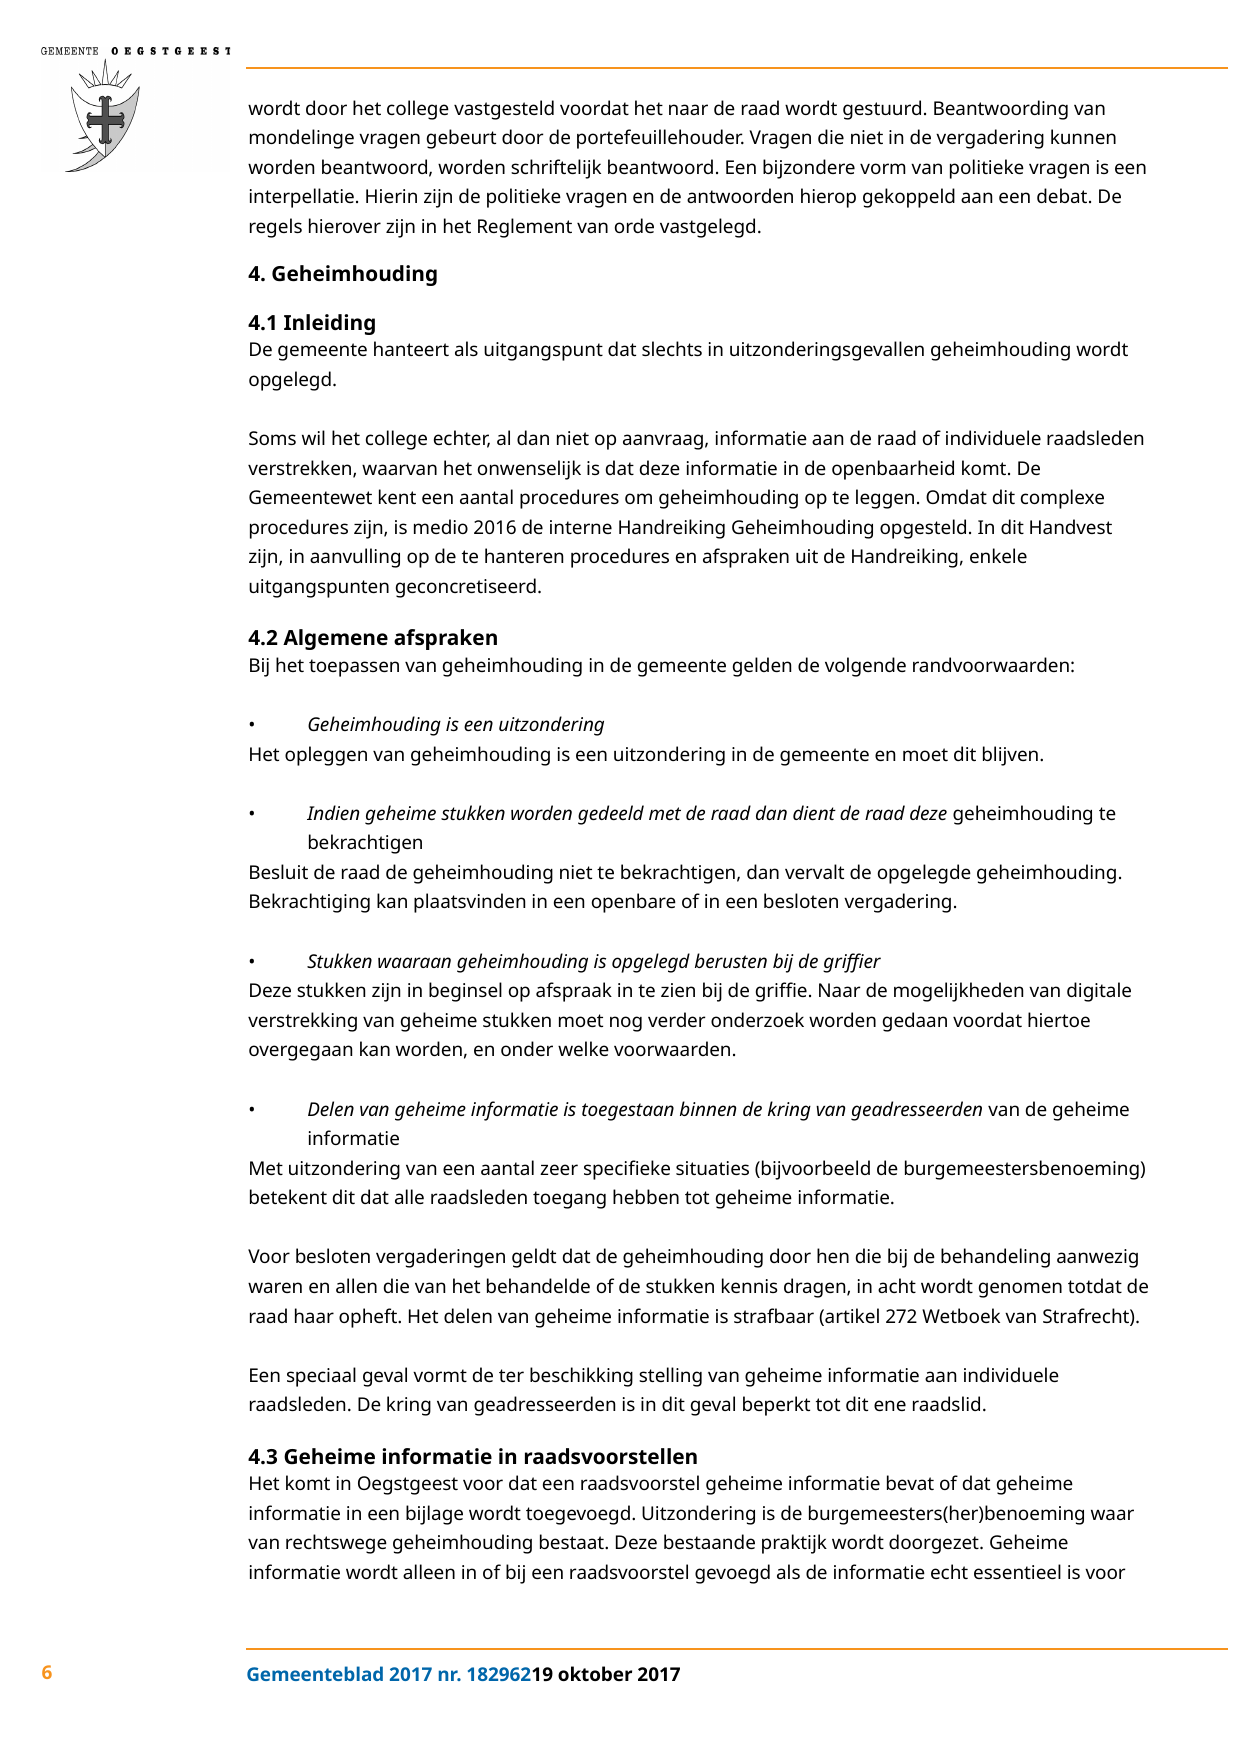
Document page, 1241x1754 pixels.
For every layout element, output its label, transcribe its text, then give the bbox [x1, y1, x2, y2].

list Delen van geheime informatie is toegestaan binnen de kring van geadresseerden van de geheime informatie [248, 1096, 1152, 1151]
text Besluit de raad de geheimhouding niet te bekrachtigen, dan vervalt de opgelegde geheimhouding. Bekrachtiging kan plaatsvinden in een openbare of in een besloten vergadering. [248, 859, 1152, 914]
text 4. Geheimhouding [248, 259, 1152, 287]
text wordt door het college vastgesteld voordat het naar de raad wordt gestuurd. Beantwoording van mondelinge vragen gebeurt door de portefeuillehouder. Vragen die niet in de vergadering kunnen worden beantwoord, worden schriftelijk beantwoord. Een bijzondere vorm van politieke vragen is een interpellatie. Hierin zijn de politieke vragen en de antwoorden hierop gekoppeld aan een debat. De regels hierover zijn in het Reglement van orde vastgelegd. [248, 95, 1152, 239]
text Deze stukken zijn in beginsel op afspraak in te zien bij de griffie. Naar de mogelijkheden van digitale verstrekking van geheime stukken moet nog verder onderzoek worden gedaan voordat hiertoe overgegaan kan worden, en onder welke voorwaarden. [248, 977, 1152, 1062]
text Bij het toepassen van geheimhouding in de gemeente gelden de volgende randvoorwaarden: [248, 652, 1152, 678]
text Soms wil het college echter, al dan niet op aanvraag, informatie aan de raad of individuele raadsleden verstrekken, waarvan het onwenselijk is dat deze informatie in de openbaarheid komt. De Gemeentewet kent een aantal procedures om geheimhouding op te leggen. Omdat dit complexe procedures zijn, is medio 2016 de interne Handreiking Geheimhouding opgesteld. In dit Handvest zijn, in aanvulling op de te hanteren procedures en afspraken uit de Handreiking, enkele uitgangspunten geconcretiseerd. [248, 425, 1152, 599]
text 4.2 Algemene afspraken [248, 623, 1152, 652]
text Een speciaal geval vormt de ter beschikking stelling van geheime informatie aan individuele raadsleden. De kring van geadresseerden is in dit geval beperkt tot dit ene raadslid. [248, 1362, 1152, 1417]
text Het komt in Oegstgeest voor dat een raadsvoorstel geheime informatie bevat of dat geheime informatie in een bijlage wordt toegevoegd. Uitzondering is de burgemeesters(her)benoeming waar van rechtswege geheimhouding bestaat. Deze bestaande praktijk wordt doorgezet. Geheime informatie wordt alleen in of bij een raadsvoorstel gevoegd als de informatie echt essentieel is voor [248, 1470, 1152, 1585]
text Voor besloten vergaderingen geldt dat de geheimhouding door hen die bij de behandeling aanwezig waren en allen die van het behandelde of de stukken kennis dragen, in acht wordt genomen totdat de raad haar opheft. Het delen van geheime informatie is strafbaar (artikel 272 Wetboek van Strafrecht). [248, 1244, 1152, 1328]
list Stukken waaraan geheimhouding is opgelegd berusten bij de griffier [248, 948, 1152, 973]
text De gemeente hanteert als uitgangspunt dat slechts in uitzonderingsgevallen geheimhouding wordt opgelegd. [248, 336, 1152, 392]
picture [41, 47, 231, 172]
list Indien geheime stukken worden gedeeld met de raad dan dient de raad deze geheimhouding te bekrachtigen [248, 800, 1152, 855]
text 4.1 Inleiding [248, 308, 1152, 336]
text Met uitzondering van een aantal zeer specifieke situaties (bijvoorbeeld de burgemeestersbenoeming) betekent dit dat alle raadsleden toegang hebben tot geheime informatie. [248, 1155, 1152, 1210]
text Het opleggen van geheimhouding is een uitzondering in de gemeente en moet dit blijven. [248, 741, 1152, 766]
list Geheimhouding is een uitzondering [248, 711, 1152, 737]
text 4.3 Geheime informatie in raadsvoorstellen [248, 1442, 1152, 1470]
